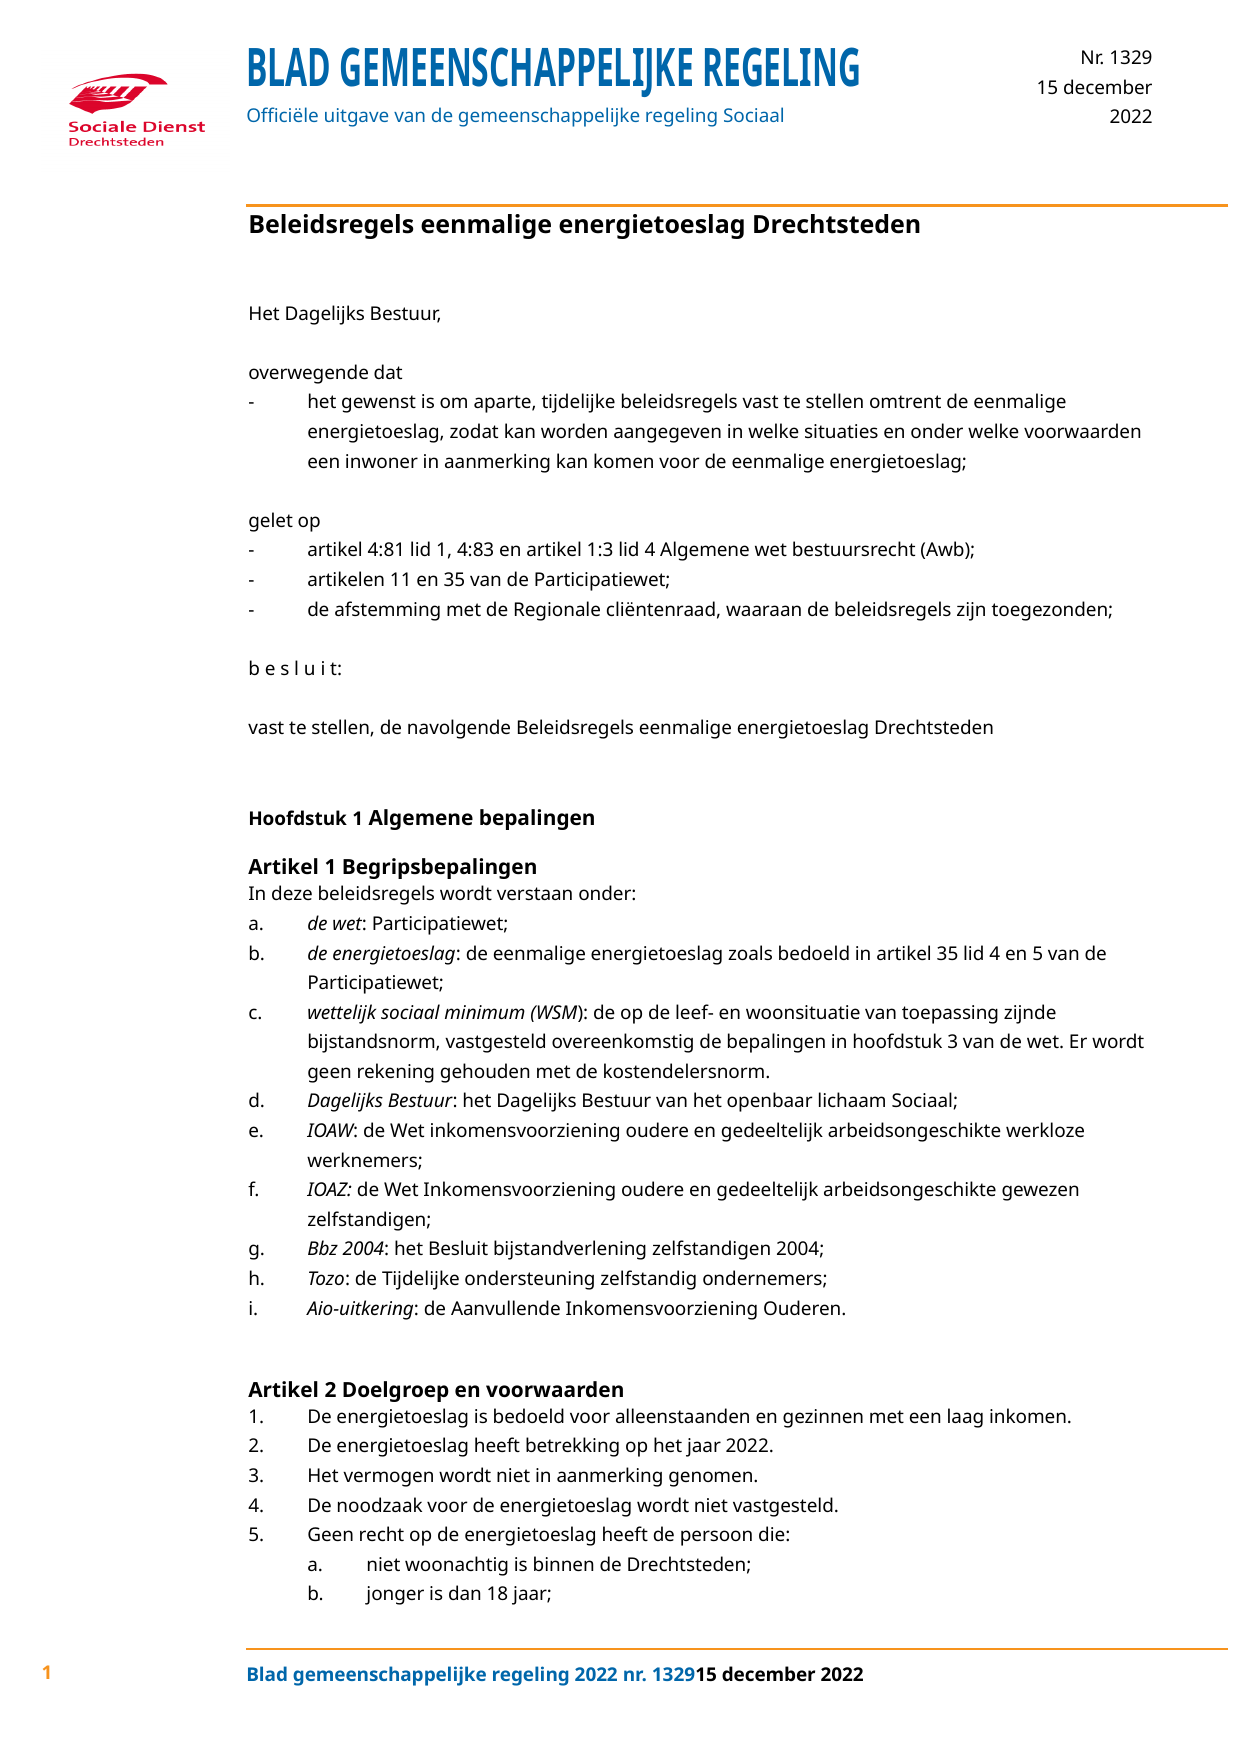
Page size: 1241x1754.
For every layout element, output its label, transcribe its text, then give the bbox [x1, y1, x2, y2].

list De noodzaak voor de energietoeslag wordt niet vastgesteld. [248, 1492, 1152, 1518]
text Hoofdstuk 1 Algemene bepalingen [248, 803, 1152, 831]
text In deze beleidsregels wordt verstaan onder: [248, 881, 1152, 906]
list de energietoeslag: de eenmalige energietoeslag zoals bedoeld in artikel 35 lid 4 en 5 van de Participatiewet; [248, 940, 1152, 995]
text Het Dagelijks Bestuur, [248, 300, 1152, 326]
text overwegende dat [248, 359, 1152, 385]
list wettelijk sociaal minimum (WSM): de op de leef- en woonsituatie van toepassing zijnde bijstandsnorm, vastgesteld overeenkomstig de bepalingen in hoofdstuk 3 van de wet. Er wordt geen rekening gehouden met de kostendelersnorm. [248, 999, 1152, 1084]
list De energietoeslag is bedoeld voor alleenstaanden en gezinnen met een laag inkomen. [248, 1403, 1152, 1429]
list IOAW: de Wet inkomensvoorziening oudere en gedeeltelijk arbeidsongeschikte werkloze werknemers; [248, 1117, 1152, 1172]
text Beleidsregels eenmalige energietoeslag Drechtsteden [248, 207, 1152, 241]
list artikel 4:81 lid 1, 4:83 en artikel 1:3 lid 4 Algemene wet bestuursrecht (Awb); [248, 537, 1152, 562]
text Artikel 1 Begripsbepalingen [248, 852, 1152, 881]
list de afstemming met de Regionale cliëntenraad, waaraan de beleidsregels zijn toegezonden; [248, 596, 1152, 621]
list artikelen 11 en 35 van de Participatiewet; [248, 566, 1152, 592]
text Artikel 2 Doelgroep en voorwaarden [248, 1375, 1152, 1403]
list Bbz 2004: het Besluit bijstandverlening zelfstandigen 2004; [248, 1236, 1152, 1261]
list het gewenst is om aparte, tijdelijke beleidsregels vast te stellen omtrent de eenmalige energietoeslag, zodat kan worden aangegeven in welke situaties en onder welke voorwaarden een inwoner in aanmerking kan komen voor de eenmalige energietoeslag; [248, 389, 1152, 473]
list Aio-uitkering: de Aanvullende Inkomensvoorziening Ouderen. [248, 1295, 1152, 1320]
picture [41, 47, 231, 172]
list niet woonachtig is binnen de Drechtsteden; [307, 1551, 1152, 1577]
list jonger is dan 18 jaar; [307, 1581, 1152, 1606]
list Tozo: de Tijdelijke ondersteuning zelfstandig ondernemers; [248, 1265, 1152, 1291]
list Dagelijks Bestuur: het Dagelijks Bestuur van het openbaar lichaam Sociaal; [248, 1088, 1152, 1113]
text vast te stellen, de navolgende Beleidsregels eenmalige energietoeslag Drechtsteden [248, 714, 1152, 740]
list De energietoeslag heeft betrekking op het jaar 2022. [248, 1433, 1152, 1458]
list Geen recht op de energietoeslag heeft de persoon die: [248, 1521, 1152, 1547]
text b e s l u i t: [248, 655, 1152, 681]
list IOAZ: de Wet Inkomensvoorziening oudere en gedeeltelijk arbeidsongeschikte gewezen zelfstandigen; [248, 1176, 1152, 1232]
text gelet op [248, 507, 1152, 533]
list de wet: Participatiewet; [248, 910, 1152, 936]
list Het vermogen wordt niet in aanmerking genomen. [248, 1462, 1152, 1488]
